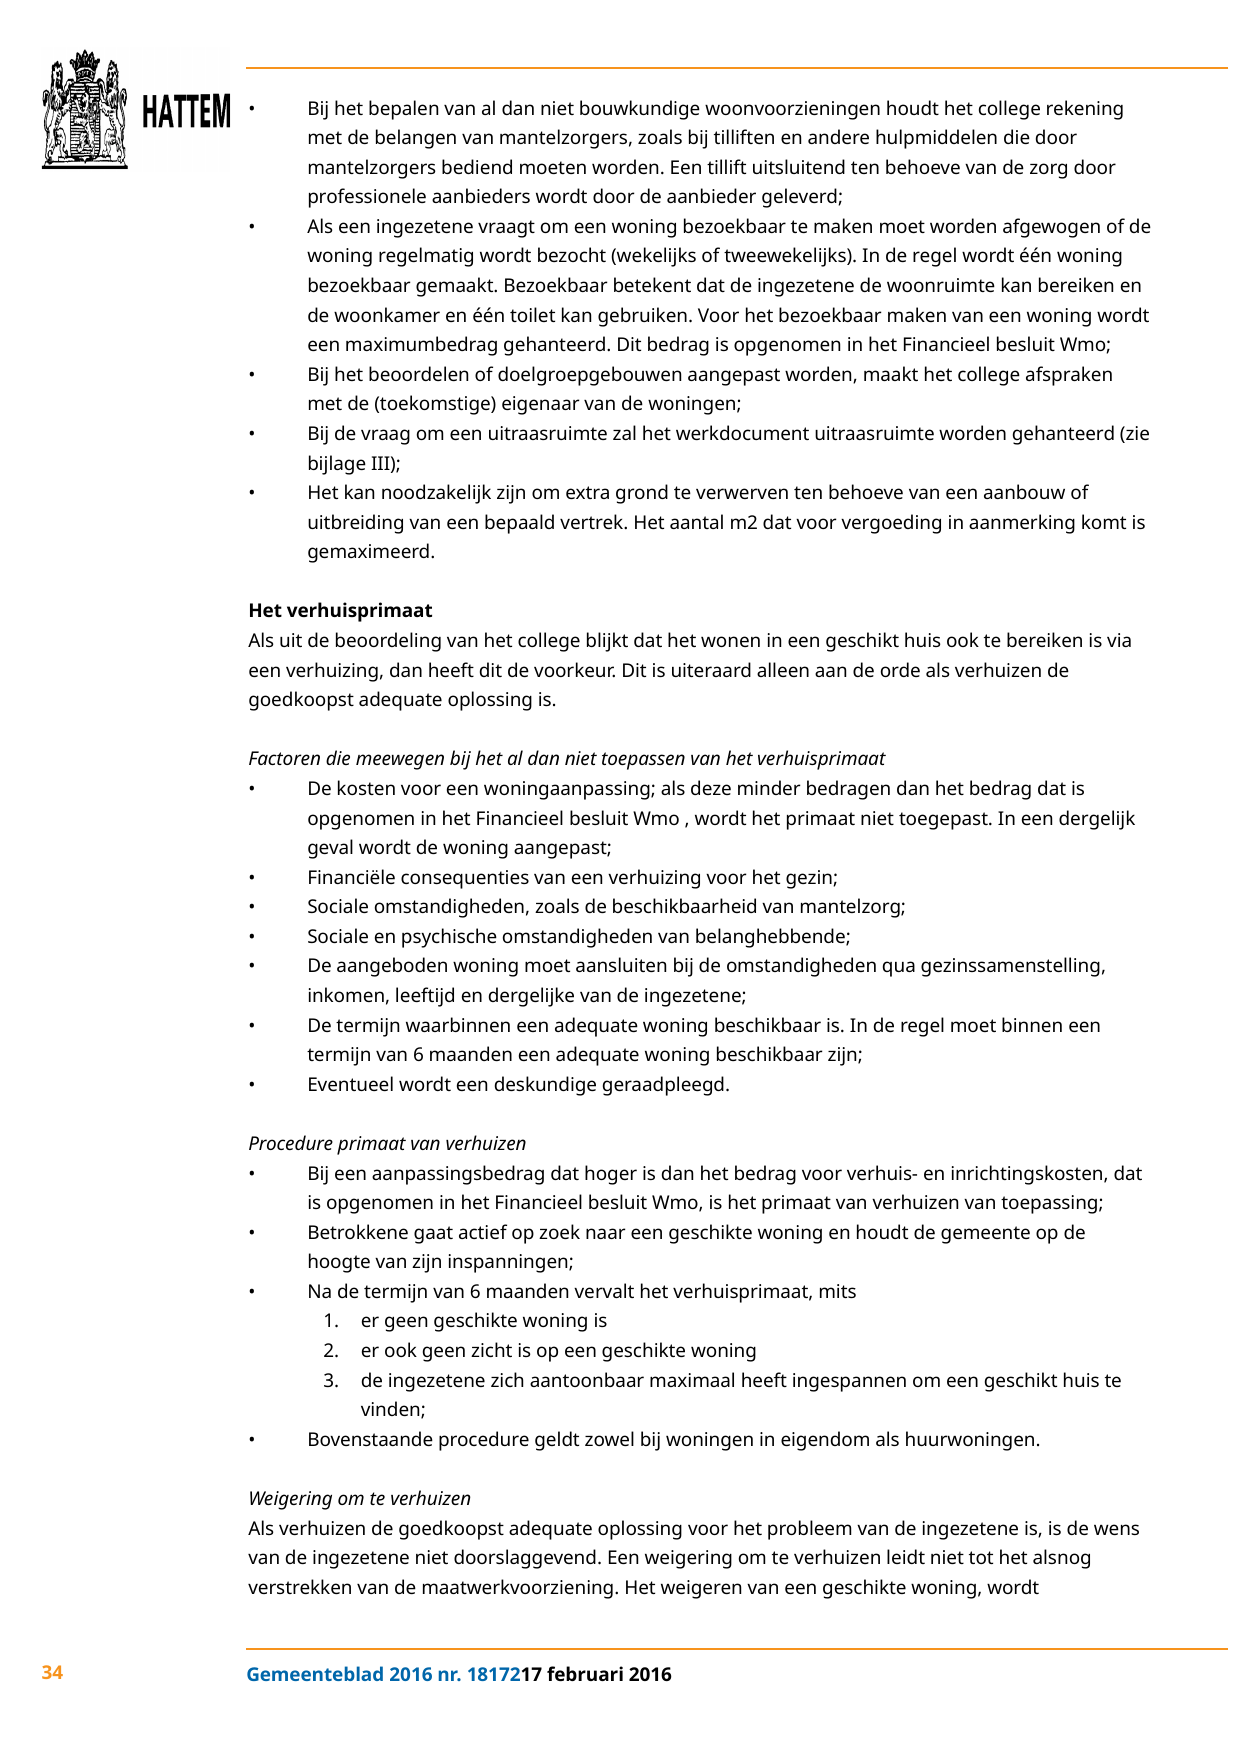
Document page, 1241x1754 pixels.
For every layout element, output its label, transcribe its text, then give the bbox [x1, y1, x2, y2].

text Factoren die meewegen bij het al dan niet toepassen van het verhuisprimaat [248, 746, 1152, 771]
list Bij het bepalen van al dan niet bouwkundige woonvoorzieningen houdt het college rekening met de belangen van mantelzorgers, zoals bij tilliften en andere hulpmiddelen die door mantelzorgers bediend moeten worden. Een tillift uitsluitend ten behoeve van de zorg door professionele aanbieders wordt door de aanbieder geleverd; [248, 95, 1152, 209]
list Bij een aanpassingsbedrag dat hoger is dan het bedrag voor verhuis- en inrichtingskosten, dat is opgenomen in het Financieel besluit Wmo, is het primaat van verhuizen van toepassing; [248, 1160, 1152, 1215]
list Betrokkene gaat actief op zoek naar een geschikte woning en houdt de gemeente op de hoogte van zijn inspanningen; [248, 1219, 1152, 1274]
list Financiële consequenties van een verhuizing voor het gezin; [248, 864, 1152, 890]
list De kosten voor een woningaanpassing; als deze minder bedragen dan het bedrag dat is opgenomen in het Financieel besluit Wmo , wordt het primaat niet toegepast. In een dergelijk geval wordt de woning aangepast; [248, 775, 1152, 860]
list Bij de vraag om een uitraasruimte zal het werkdocument uitraasruimte worden gehanteerd (zie bijlage III); [248, 420, 1152, 476]
list er geen geschikte woning is [323, 1308, 1152, 1333]
text Procedure primaat van verhuizen [248, 1130, 1152, 1156]
list Bovenstaande procedure geldt zowel bij woningen in eigendom als huurwoningen. [248, 1426, 1152, 1452]
list Bij het beoordelen of doelgroepgebouwen aangepast worden, maakt het college afspraken met de (toekomstige) eigenaar van de woningen; [248, 361, 1152, 416]
list De aangeboden woning moet aansluiten bij de omstandigheden qua gezinssamenstelling, inkomen, leeftijd en dergelijke van de ingezetene; [248, 953, 1152, 1008]
list Het kan noodzakelijk zijn om extra grond te verwerven ten behoeve van een aanbouw of uitbreiding van een bepaald vertrek. Het aantal m2 dat voor vergoeding in aanmerking komt is gemaximeerd. [248, 479, 1152, 564]
text Als uit de beoordeling van het college blijkt dat het wonen in een geschikt huis ook te bereiken is via een verhuizing, dan heeft dit de voorkeur. Dit is uiteraard alleen aan de orde als verhuizen de goedkoopst adequate oplossing is. [248, 627, 1152, 712]
list de ingezetene zich aantoonbaar maximaal heeft ingespannen om een geschikt huis te vinden; [323, 1367, 1152, 1422]
list Sociale en psychische omstandigheden van belanghebbende; [248, 923, 1152, 949]
text Het verhuisprimaat [248, 598, 1152, 623]
list Na de termijn van 6 maanden vervalt het verhuisprimaat, mits [248, 1278, 1152, 1304]
list De termijn waarbinnen een adequate woning beschikbaar is. In de regel moet binnen een termijn van 6 maanden een adequate woning beschikbaar zijn; [248, 1012, 1152, 1067]
list Sociale omstandigheden, zoals de beschikbaarheid van mantelzorg; [248, 893, 1152, 919]
text Als verhuizen de goedkoopst adequate oplossing voor het probleem van de ingezetene is, is de wens van de ingezetene niet doorslaggevend. Een weigering om te verhuizen leidt niet tot het alsnog verstrekken van de maatwerkvoorziening. Het weigeren van een geschikte woning, wordt [248, 1515, 1152, 1600]
picture [41, 47, 231, 172]
text Weigering om te verhuizen [248, 1485, 1152, 1511]
list er ook geen zicht is op een geschikte woning [323, 1337, 1152, 1363]
list Eventueel wordt een deskundige geraadpleegd. [248, 1071, 1152, 1097]
list Als een ingezetene vraagt om een woning bezoekbaar te maken moet worden afgewogen of de woning regelmatig wordt bezocht (wekelijks of tweewekelijks). In de regel wordt één woning bezoekbaar gemaakt. Bezoekbaar betekent dat de ingezetene de woonruimte kan bereiken en de woonkamer en één toilet kan gebruiken. Voor het bezoekbaar maken van een woning wordt een maximumbedrag gehanteerd. Dit bedrag is opgenomen in het Financieel besluit Wmo; [248, 213, 1152, 357]
